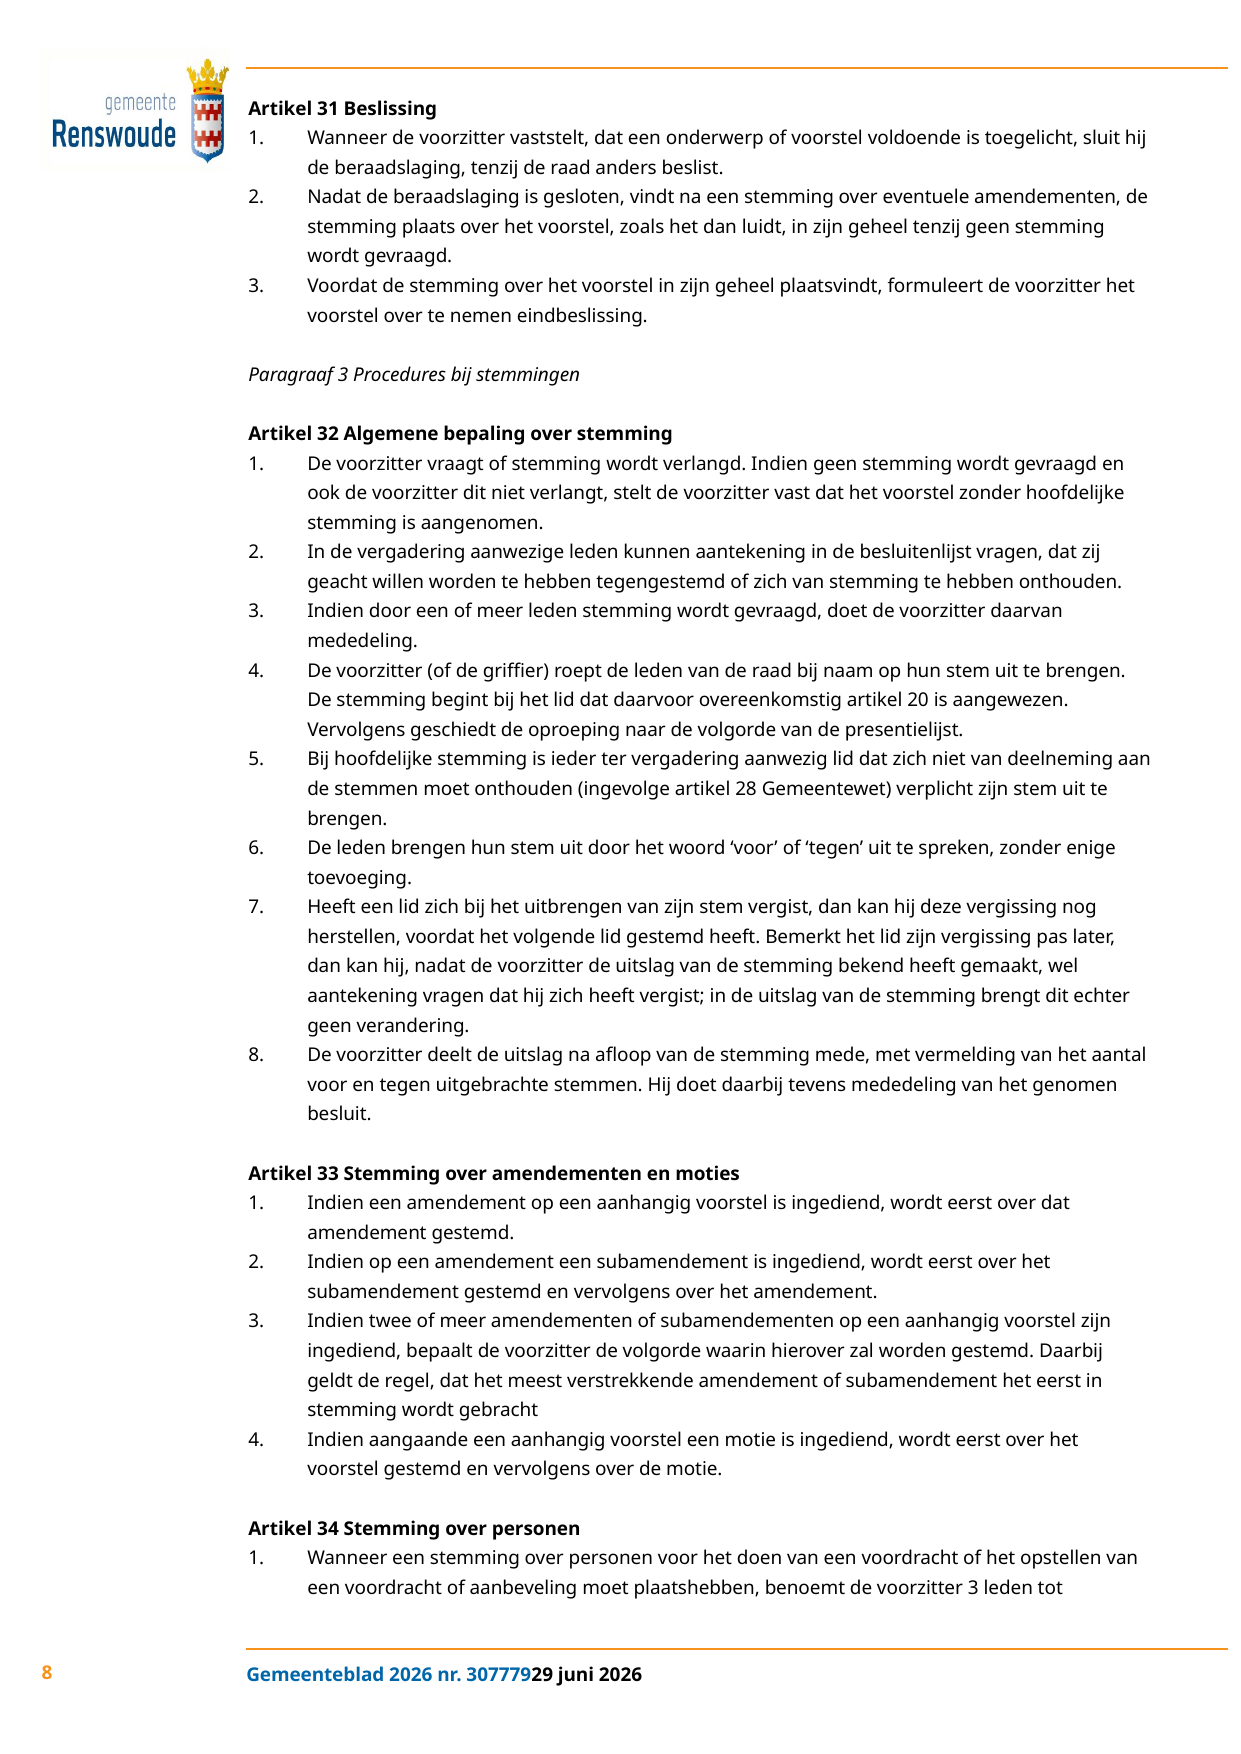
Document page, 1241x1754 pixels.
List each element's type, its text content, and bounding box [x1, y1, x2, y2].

list Wanneer de voorzitter vaststelt, dat een onderwerp of voorstel voldoende is toegelicht, sluit hij de beraadslaging, tenzij de raad anders beslist. [248, 124, 1152, 180]
list Indien op een amendement een subamendement is ingediend, wordt eerst over het subamendement gestemd en vervolgens over het amendement. [248, 1248, 1152, 1304]
list Heeft een lid zich bij het uitbrengen van zijn stem vergist, dan kan hij deze vergissing nog herstellen, voordat het volgende lid gestemd heeft. Bemerkt het lid zijn vergissing pas later, dan kan hij, nadat de voorzitter de uitslag van de stemming bekend heeft gemaakt, wel aantekening vragen dat hij zich heeft vergist; in de uitslag van de stemming brengt dit echter geen verandering. [248, 893, 1152, 1038]
text Artikel 32 Algemene bepaling over stemming [248, 420, 1152, 446]
list Indien door een of meer leden stemming wordt gevraagd, doet de voorzitter daarvan mededeling. [248, 598, 1152, 653]
list Nadat de beraadslaging is gesloten, vindt na een stemming over eventuele amendementen, de stemming plaats over het voorstel, zoals het dan luidt, in zijn geheel tenzij geen stemming wordt gevraagd. [248, 183, 1152, 268]
list De leden brengen hun stem uit door het woord ‘voor’ of ‘tegen’ uit te spreken, zonder enige toevoeging. [248, 834, 1152, 890]
list De voorzitter deelt de uitslag na afloop van de stemming mede, met vermelding van het aantal voor en tegen uitgebrachte stemmen. Hij doet daarbij tevens mededeling van het genomen besluit. [248, 1041, 1152, 1126]
text Artikel 34 Stemming over personen [248, 1515, 1152, 1541]
list Voordat de stemming over het voorstel in zijn geheel plaatsvindt, formuleert de voorzitter het voorstel over te nemen eindbeslissing. [248, 272, 1152, 328]
list De voorzitter (of de griffier) roept de leden van de raad bij naam op hun stem uit te brengen. De stemming begint bij het lid dat daarvoor overeenkomstig artikel 20 is aangewezen. Vervolgens geschiedt de oproeping naar de volgorde van de presentielijst. [248, 657, 1152, 742]
list Indien een amendement op een aanhangig voorstel is ingediend, wordt eerst over dat amendement gestemd. [248, 1189, 1152, 1245]
list In de vergadering aanwezige leden kunnen aantekening in de besluitenlijst vragen, dat zij geacht willen worden te hebben tegengestemd of zich van stemming te hebben onthouden. [248, 538, 1152, 594]
list Wanneer een stemming over personen voor het doen van een voordracht of het opstellen van een voordracht of aanbeveling moet plaatshebben, benoemt de voorzitter 3 leden tot [248, 1544, 1152, 1600]
list Indien aangaande een aanhangig voorstel een motie is ingediend, wordt eerst over het voorstel gestemd en vervolgens over de motie. [248, 1426, 1152, 1481]
picture [41, 47, 231, 172]
text Paragraaf 3 Procedures bij stemmingen [248, 361, 1152, 387]
text Artikel 31 Beslissing [248, 95, 1152, 121]
list De voorzitter vraagt of stemming wordt verlangd. Indien geen stemming wordt gevraagd en ook de voorzitter dit niet verlangt, stelt de voorzitter vast dat het voorstel zonder hoofdelijke stemming is aangenomen. [248, 450, 1152, 535]
list Bij hoofdelijke stemming is ieder ter vergadering aanwezig lid dat zich niet van deelneming aan de stemmen moet onthouden (ingevolge artikel 28 Gemeentewet) verplicht zijn stem uit te brengen. [248, 746, 1152, 831]
list Indien twee of meer amendementen of subamendementen op een aanhangig voorstel zijn ingediend, bepaalt de voorzitter de volgorde waarin hierover zal worden gestemd. Daarbij geldt de regel, dat het meest verstrekkende amendement of subamendement het eerst in stemming wordt gebracht [248, 1308, 1152, 1422]
text Artikel 33 Stemming over amendementen en moties [248, 1160, 1152, 1186]
